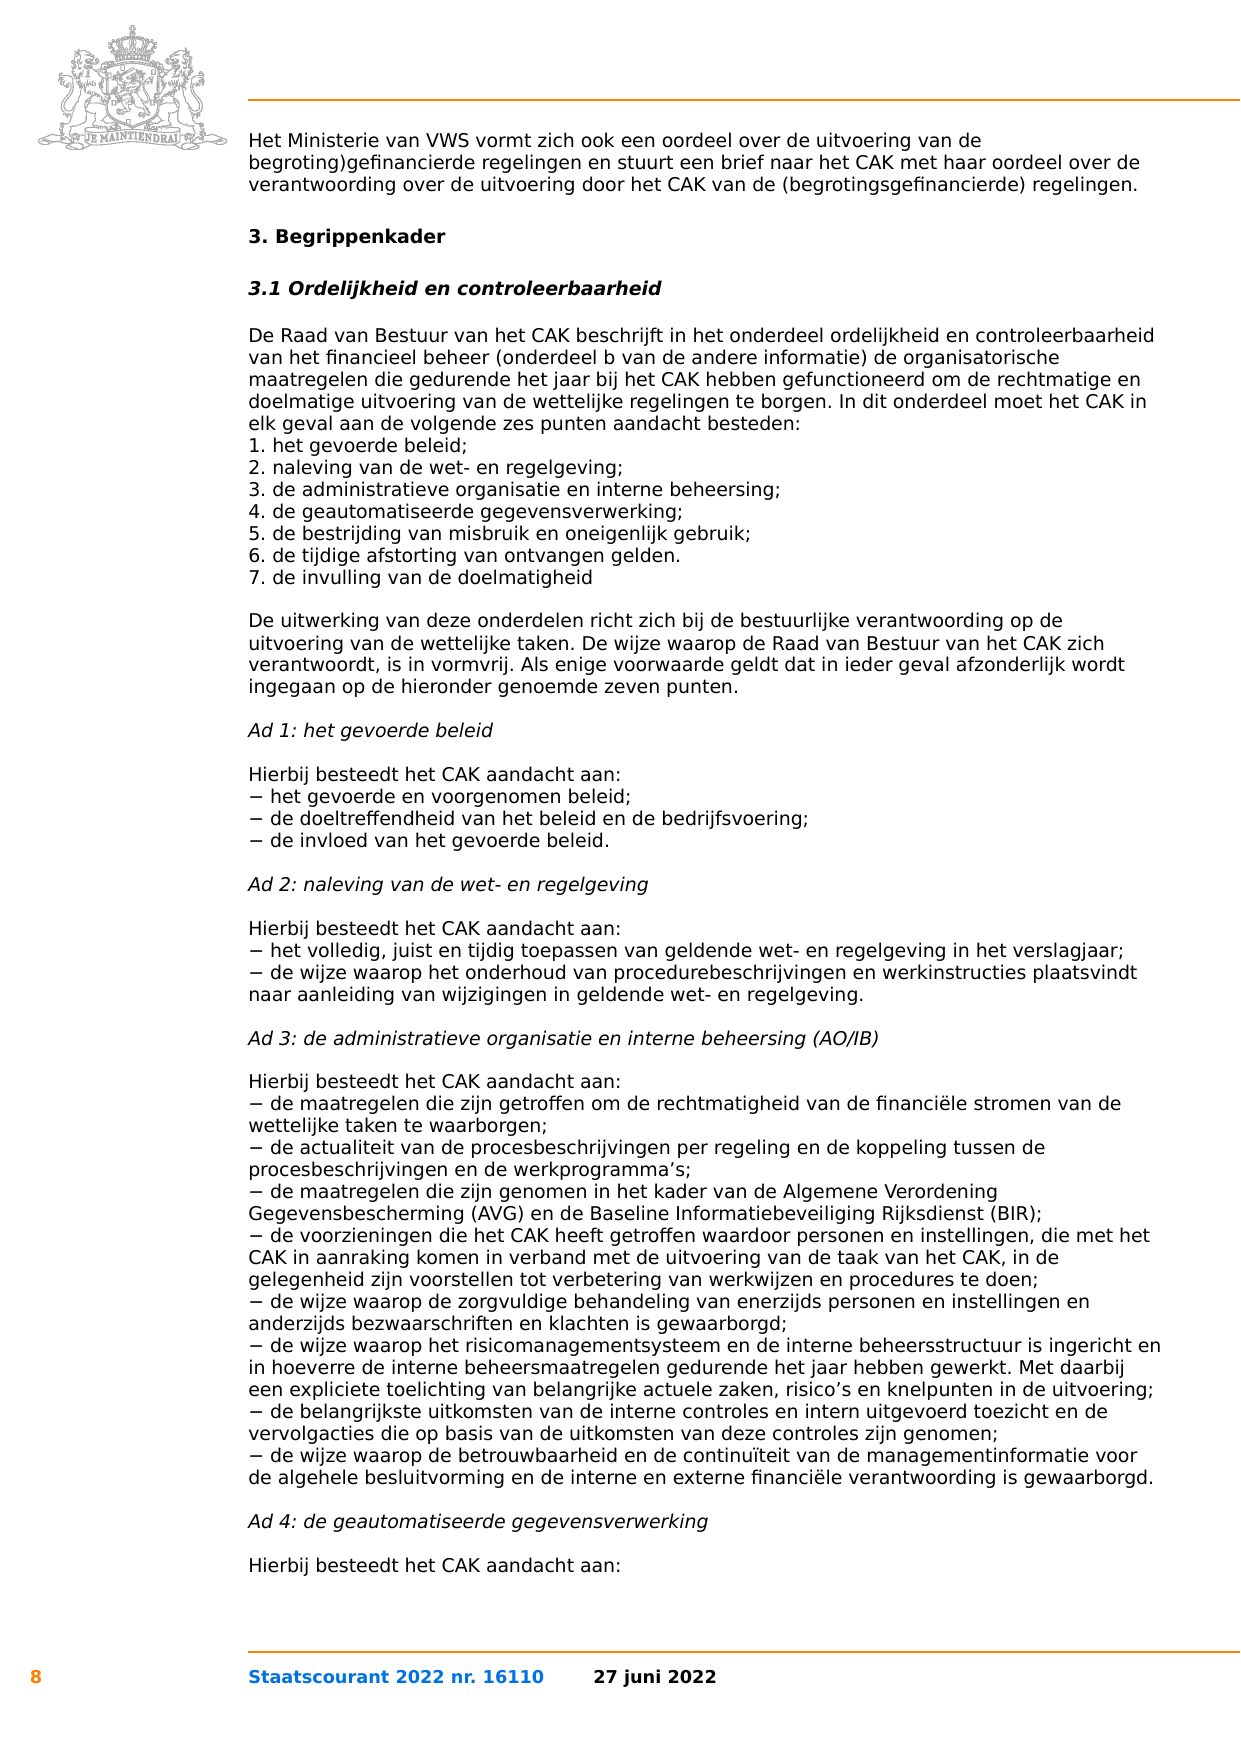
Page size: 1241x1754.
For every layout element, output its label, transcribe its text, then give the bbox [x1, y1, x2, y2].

text − het volledig, juist en tijdig toepassen van geldende wet- en regelgeving in het verslagjaar; [248, 940, 1163, 962]
text − de belangrijkste uitkomsten van de interne controles en intern uitgevoerd toezicht en de vervolgacties die op basis van de uitkomsten van deze controles zijn genomen; [248, 1401, 1163, 1445]
text 5. de bestrijding van misbruik en oneigenlijk gebruik; [248, 523, 1163, 544]
subtitle Ad 1: het gevoerde beleid [248, 720, 1163, 742]
text Hierbij besteedt het CAK aandacht aan: [248, 918, 1163, 940]
subtitle Ad 2: naleving van de wet- en regelgeving [248, 874, 1163, 896]
subtitle Ad 3: de administratieve organisatie en interne beheersing (AO/IB) [248, 1027, 1163, 1049]
text 2. naleving van de wet- en regelgeving; [248, 457, 1163, 479]
text − de voorzieningen die het CAK heeft getroffen waardoor personen en instellingen, die met het CAK in aanraking komen in verband met de uitvoering van de taak van het CAK, in de gelegenheid zijn voorstellen tot verbetering van werkwijzen en procedures te doen; [248, 1225, 1163, 1291]
text − de wijze waarop het onderhoud van procedurebeschrijvingen en werkinstructies plaatsvindt naar aanleiding van wijzigingen in geldende wet- en regelgeving. [248, 962, 1163, 1006]
text 4. de geautomatiseerde gegevensverwerking; [248, 501, 1163, 523]
text 1. het gevoerde beleid; [248, 435, 1163, 457]
text De Raad van Bestuur van het CAK beschrijft in het onderdeel ordelijkheid en controleerbaarheid van het financieel beheer (onderdeel b van de andere informatie) de organisatorische maatregelen die gedurende het jaar bij het CAK hebben gefunctioneerd om de rechtmatige en doelmatige uitvoering van de wettelijke regelingen te borgen. In dit onderdeel moet het CAK in elk geval aan de volgende zes punten aandacht besteden: [248, 325, 1163, 435]
text − de wijze waarop de betrouwbaarheid en de continuïteit van de managementinformatie voor de algehele besluitvorming en de interne en externe financiële verantwoording is gewaarborgd. [248, 1445, 1163, 1489]
text 7. de invulling van de doelmatigheid [248, 567, 1163, 588]
text 6. de tijdige afstorting van ontvangen gelden. [248, 544, 1163, 567]
text − de invloed van het gevoerde beleid. [248, 830, 1163, 852]
subtitle Ad 4: de geautomatiseerde gegevensverwerking [248, 1511, 1163, 1533]
text − de maatregelen die zijn genomen in het kader van de Algemene Verordening Gegevensbescherming (AVG) en de Baseline Informatiebeveiliging Rijksdienst (BIR); [248, 1181, 1163, 1225]
text Het Ministerie van VWS vormt zich ook een oordeel over de uitvoering van de begroting)gefinancierde regelingen en stuurt een brief naar het CAK met haar oordeel over de verantwoording over de uitvoering door het CAK van de (begrotingsgefinancierde) regelingen. [248, 130, 1163, 196]
text 3. de administratieve organisatie en interne beheersing; [248, 479, 1163, 501]
subtitle 3.1 Ordelijkheid en controleerbaarheid [248, 278, 1163, 300]
text Hierbij besteedt het CAK aandacht aan: [248, 1555, 1163, 1577]
text − de maatregelen die zijn getroffen om de rechtmatigheid van de financiële stromen van de wettelijke taken te waarborgen; [248, 1093, 1163, 1137]
text − de actualiteit van de procesbeschrijvingen per regeling en de koppeling tussen de procesbeschrijvingen en de werkprogramma’s; [248, 1137, 1163, 1181]
text − het gevoerde en voorgenomen beleid; [248, 786, 1163, 808]
picture [38, 25, 227, 150]
text De uitwerking van deze onderdelen richt zich bij de bestuurlijke verantwoording op de uitvoering van de wettelijke taken. De wijze waarop de Raad van Bestuur van het CAK zich verantwoordt, is in vormvrij. Als enige voorwaarde geldt dat in ieder geval afzonderlijk wordt ingegaan op de hieronder genoemde zeven punten. [248, 610, 1163, 698]
subtitle 3. Begrippenkader [248, 226, 1163, 248]
text − de wijze waarop het risicomanagementsysteem en de interne beheersstructuur is ingericht en in hoeverre de interne beheersmaatregelen gedurende het jaar hebben gewerkt. Met daarbij een expliciete toelichting van belangrijke actuele zaken, risico’s en knelpunten in de uitvoering; [248, 1335, 1163, 1401]
text Hierbij besteedt het CAK aandacht aan: [248, 1071, 1163, 1093]
text − de wijze waarop de zorgvuldige behandeling van enerzijds personen en instellingen en anderzijds bezwaarschriften en klachten is gewaarborgd; [248, 1291, 1163, 1335]
text − de doeltreffendheid van het beleid en de bedrijfsvoering; [248, 808, 1163, 830]
text Hierbij besteedt het CAK aandacht aan: [248, 764, 1163, 786]
